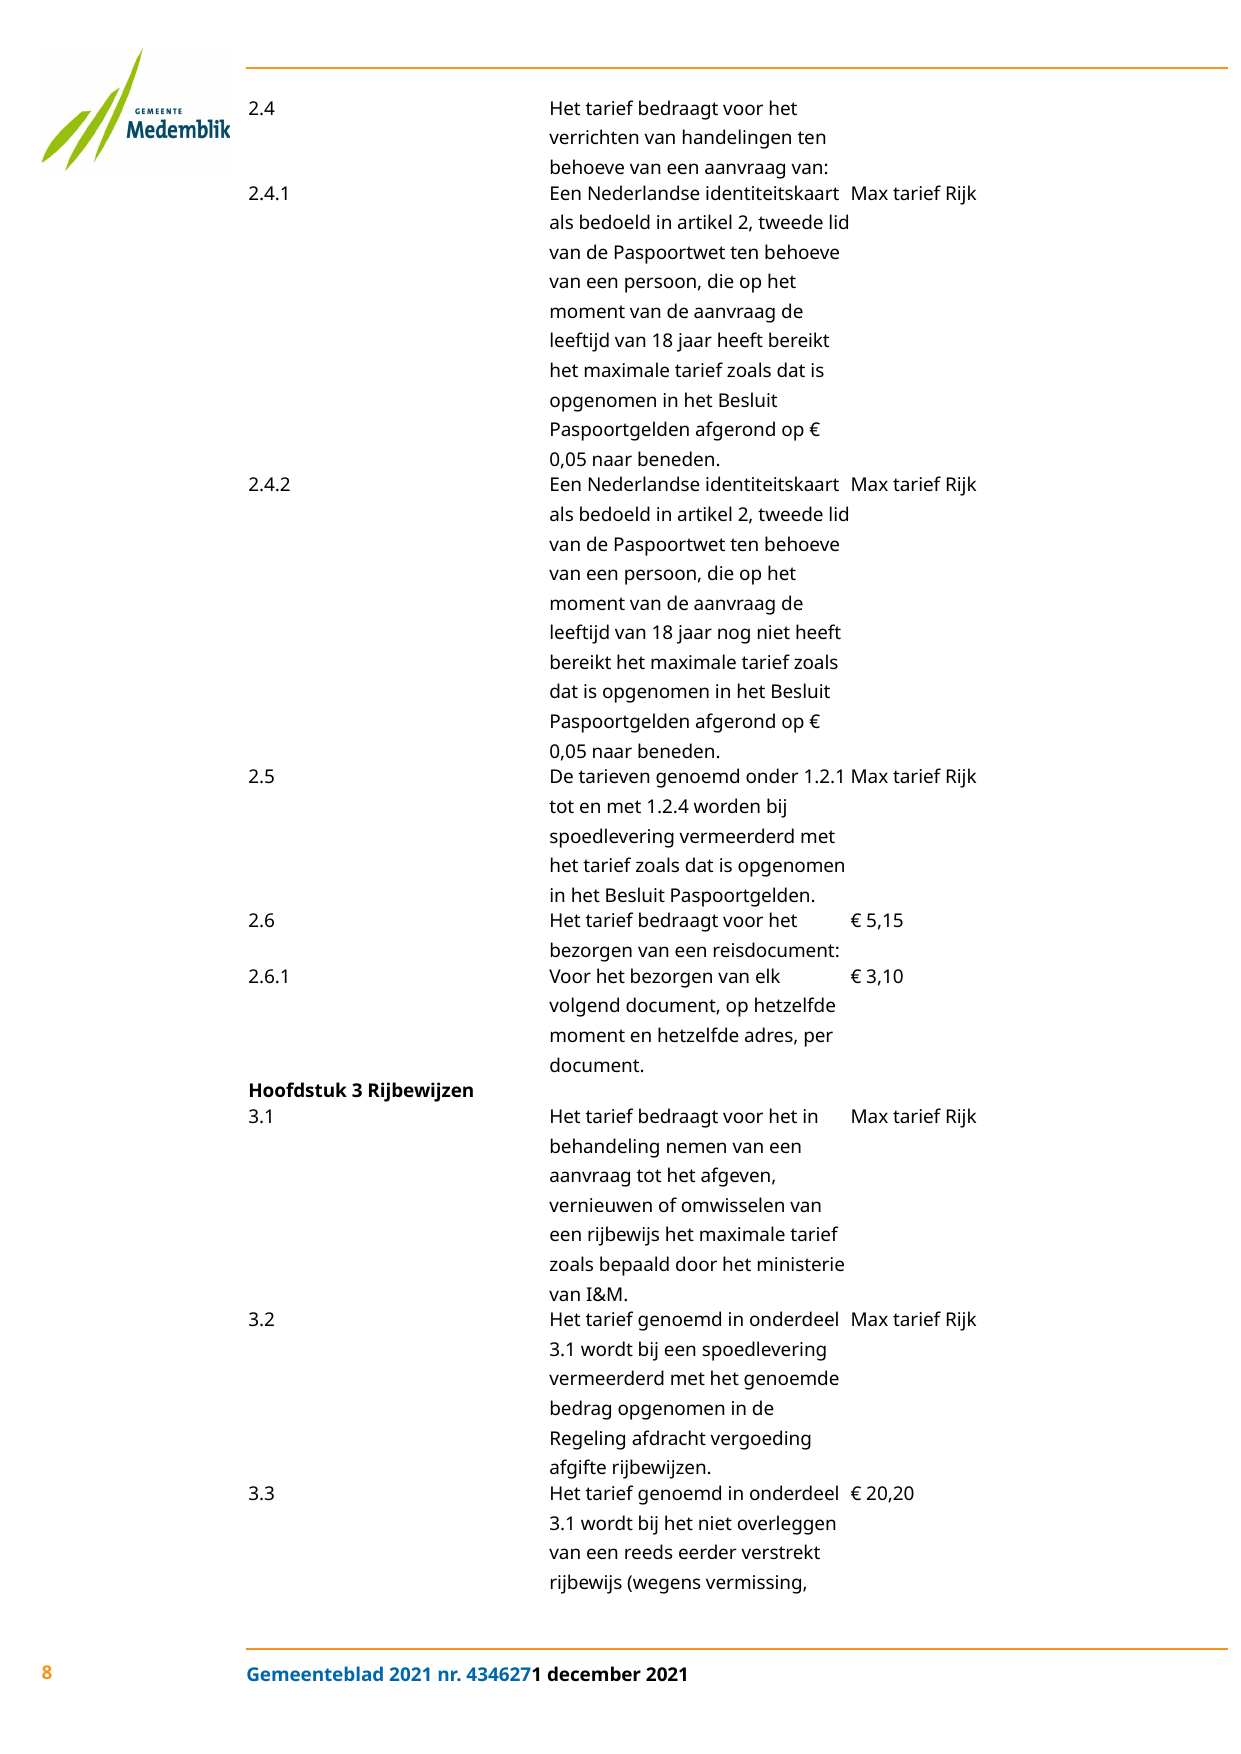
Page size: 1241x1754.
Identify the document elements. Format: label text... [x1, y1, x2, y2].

table_cell Max tarief Rijk [850, 1103, 1152, 1306]
table_cell Hoofdstuk 3 Rijbewijzen [248, 1078, 1152, 1103]
table_cell Het tarief bedraagt voor het in behandeling nemen van een aanvraag tot het afgeven, vernieuwen of omwisselen van een rijbewijs het maximale tarief zoals bepaald door het ministerie van I&M. [549, 1103, 850, 1306]
table_cell [850, 95, 1152, 180]
table_cell De tarieven genoemd onder 1.2.1 tot en met 1.2.4 worden bij spoedlevering vermeerderd met het tarief zoals dat is opgenomen in het Besluit Paspoortgelden. [549, 764, 850, 908]
table_cell 3.3 [248, 1480, 549, 1594]
picture [41, 47, 231, 172]
table_cell 2.4.1 [248, 180, 549, 472]
table_cell 2.4.2 [248, 472, 549, 764]
table_cell Het tarief genoemd in onderdeel 3.1 wordt bij het niet overleggen van een reeds eerder verstrekt rijbewijs (wegens vermissing, [549, 1480, 850, 1594]
table_cell Max tarief Rijk [850, 472, 1152, 764]
table_cell Max tarief Rijk [850, 764, 1152, 908]
table_cell Het tarief bedraagt voor het verrichten van handelingen ten behoeve van een aanvraag van: [549, 95, 850, 180]
table_cell Een Nederlandse identiteitskaart als bedoeld in artikel 2, tweede lid van de Paspoortwet ten behoeve van een persoon, die op het moment van de aanvraag de leeftijd van 18 jaar nog niet heeft bereikt het maximale tarief zoals dat is opgenomen in het Besluit Paspoortgelden afgerond op € 0,05 naar beneden. [549, 472, 850, 764]
table_cell 2.6.1 [248, 963, 549, 1077]
table_cell 3.2 [248, 1306, 549, 1480]
table_cell € 3,10 [850, 963, 1152, 1077]
table_cell 2.6 [248, 908, 549, 963]
table_cell Voor het bezorgen van elk volgend document, op hetzelfde moment en hetzelfde adres, per document. [549, 963, 850, 1077]
table_cell Het tarief bedraagt voor het bezorgen van een reisdocument: [549, 908, 850, 963]
table_cell Max tarief Rijk [850, 180, 1152, 472]
table_cell Max tarief Rijk [850, 1306, 1152, 1480]
table_cell € 5,15 [850, 908, 1152, 963]
table_cell Een Nederlandse identiteitskaart als bedoeld in artikel 2, tweede lid van de Paspoortwet ten behoeve van een persoon, die op het moment van de aanvraag de leeftijd van 18 jaar heeft bereikt het maximale tarief zoals dat is opgenomen in het Besluit Paspoortgelden afgerond op € 0,05 naar beneden. [549, 180, 850, 472]
table_cell 2.5 [248, 764, 549, 908]
table_cell € 20,20 [850, 1480, 1152, 1594]
table_cell 3.1 [248, 1103, 549, 1306]
table_cell Het tarief genoemd in onderdeel 3.1 wordt bij een spoedlevering vermeerderd met het genoemde bedrag opgenomen in de Regeling afdracht vergoeding afgifte rijbewijzen. [549, 1306, 850, 1480]
table_cell 2.4 [248, 95, 549, 180]
